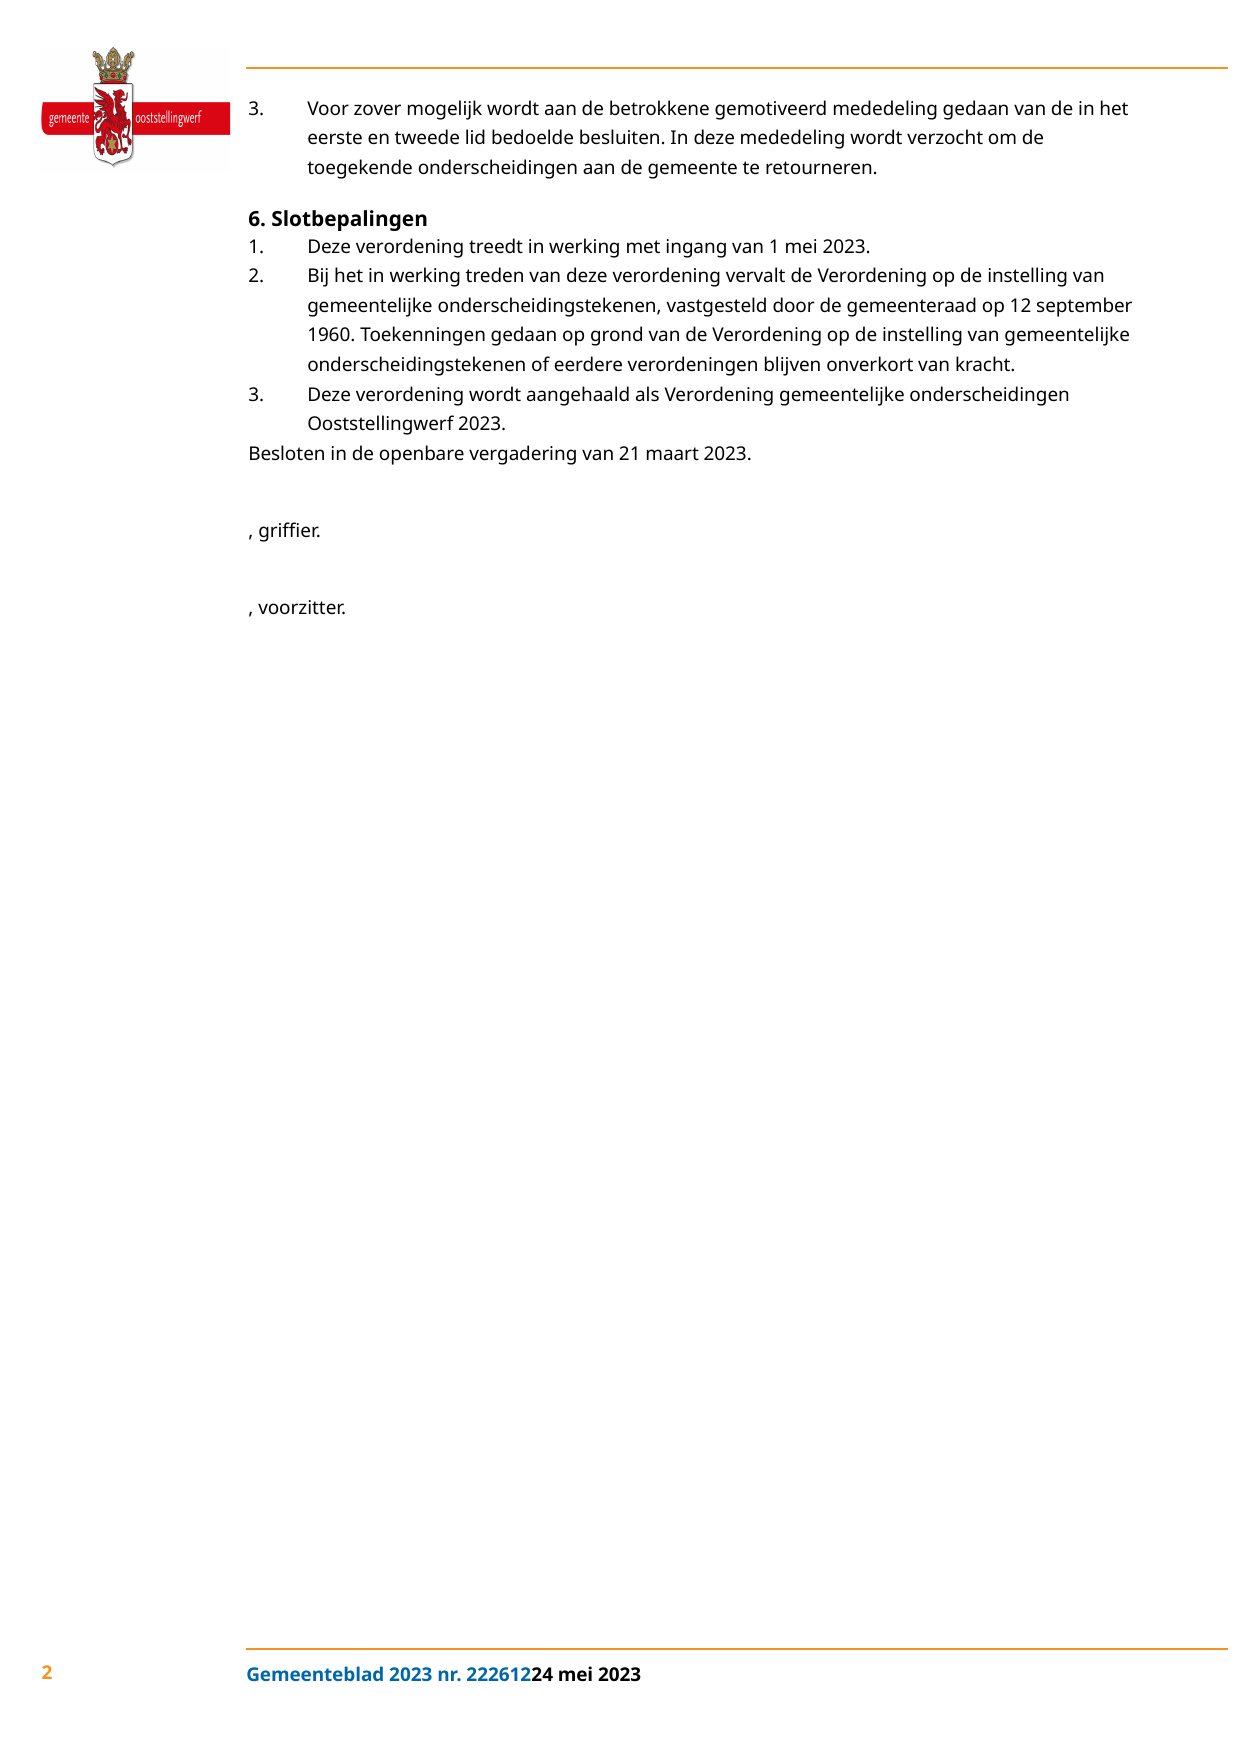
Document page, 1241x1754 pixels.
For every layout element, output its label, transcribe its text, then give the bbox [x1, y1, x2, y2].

picture [41, 47, 231, 172]
text 6. Slotbepalingen [248, 204, 1152, 233]
list Bij het in werking treden van deze verordening vervalt de Verordening op de instelling van gemeentelijke onderscheidingstekenen, vastgesteld door de gemeenteraad op 12 september 1960. Toekenningen gedaan op grond van de Verordening op de instelling van gemeentelijke onderscheidingstekenen of eerdere verordeningen blijven onverkort van kracht. [248, 262, 1152, 377]
text Besloten in de openbare vergadering van 21 maart 2023. [248, 440, 1152, 466]
list Deze verordening treedt in werking met ingang van 1 mei 2023. [248, 233, 1152, 258]
list Voor zover mogelijk wordt aan de betrokkene gemotiveerd mededeling gedaan van de in het eerste en tweede lid bedoelde besluiten. In deze mededeling wordt verzocht om de toegekende onderscheidingen aan de gemeente te retourneren. [248, 95, 1152, 180]
list Deze verordening wordt aangehaald als Verordening gemeentelijke onderscheidingen Ooststellingwerf 2023. [248, 381, 1152, 436]
text , griffier. [248, 517, 1152, 543]
text , voorzitter. [248, 594, 1152, 620]
